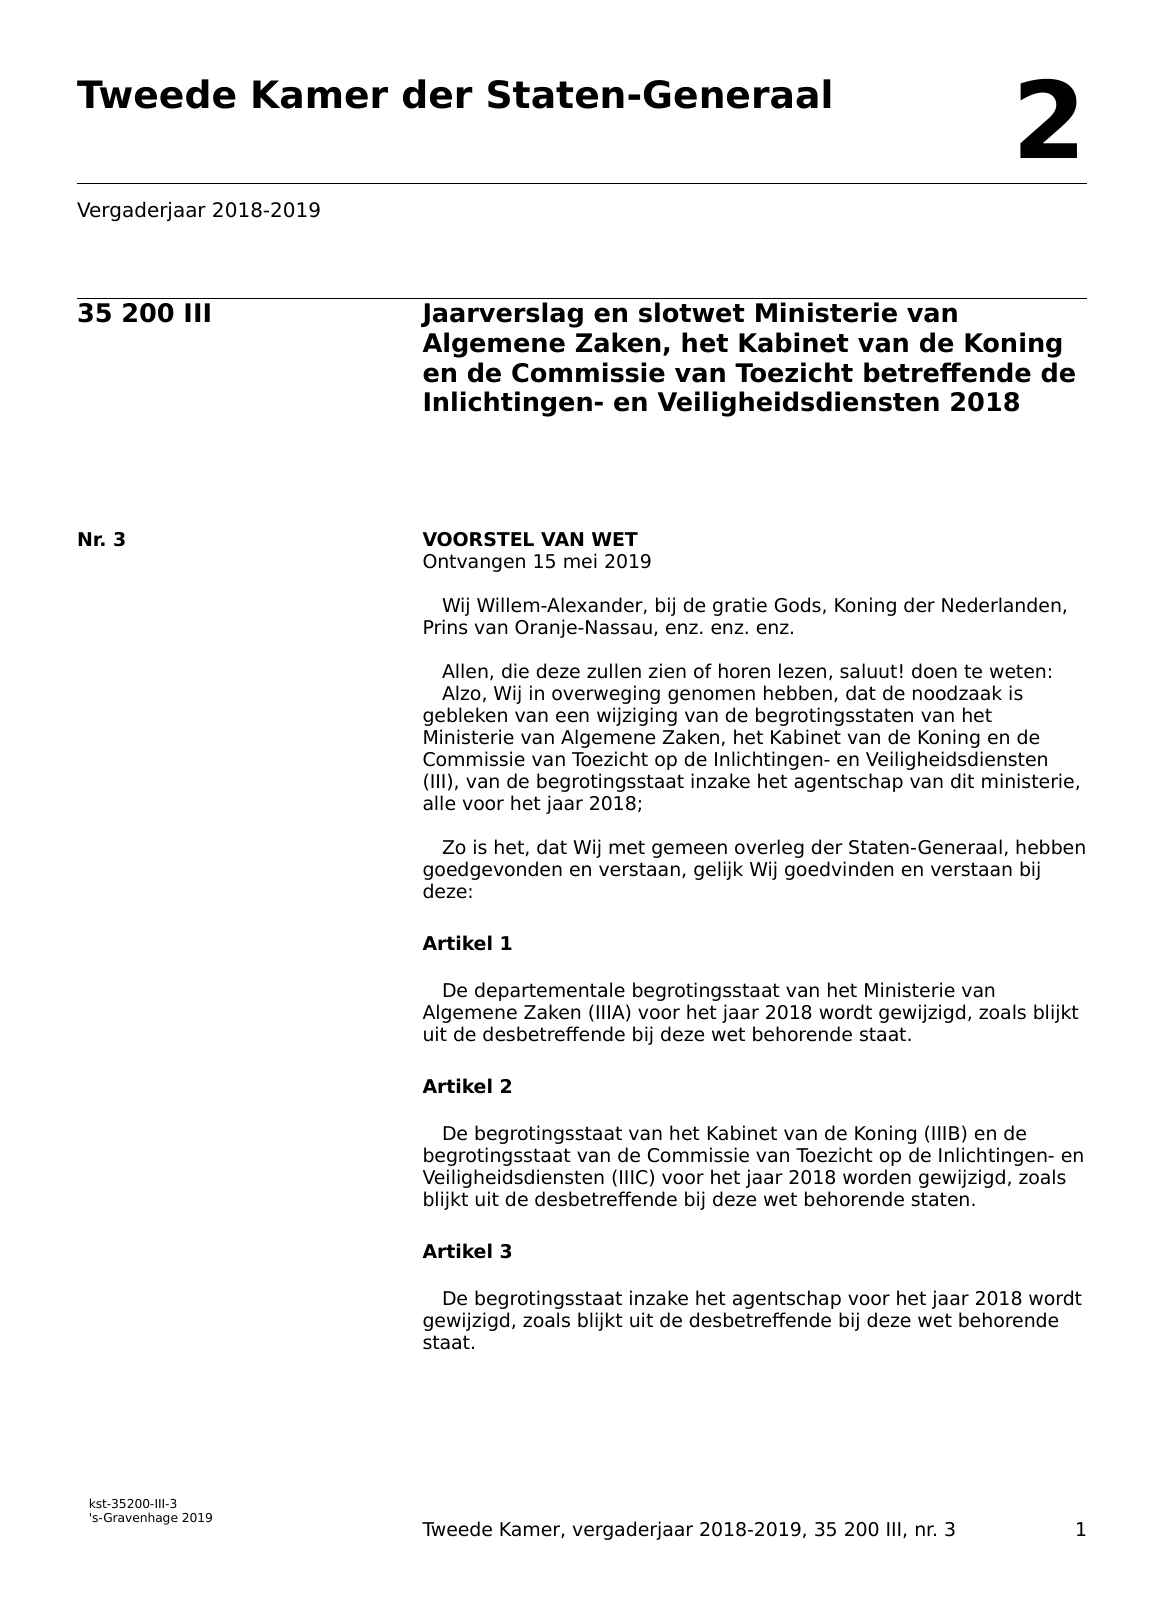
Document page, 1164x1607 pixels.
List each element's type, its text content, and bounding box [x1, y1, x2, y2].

text Alzo, Wij in overweging genomen hebben, dat de noodzaak is gebleken van een wijziging van de begrotingsstaten van het Ministerie van Algemene Zaken, het Kabinet van de Koning en de Commissie van Toezicht op de Inlichtingen- en Veiligheidsdiensten (III), van de begrotingsstaat inzake het agentschap van dit ministerie, alle voor het jaar 2018; [422, 683, 1087, 815]
table_cell Vergaderjaar 2018-2019 [77, 184, 1087, 298]
text De begrotingsstaat inzake het agentschap voor het jaar 2018 wordt gewijzigd, zoals blijkt uit de desbetreffende bij deze wet behorende staat. [422, 1288, 1087, 1354]
text Wij Willem-Alexander, bij de gratie Gods, Koning der Nederlanden, Prins van Oranje-Nassau, enz. enz. enz. [422, 595, 1087, 639]
subtitle 35 200 III Jaarverslag en slotwet Ministerie van Algemene Zaken, het Kabinet van de Koning en de Commissie van Toezicht betreffende de Inlichtingen- en Veiligheidsdiensten 2018 [77, 299, 1087, 418]
text 's-Gravenhage 2019 [88, 1511, 323, 1525]
subtitle Nr. 3 VOORSTEL VAN WET [77, 529, 1087, 551]
subtitle Artikel 3 [422, 1241, 1087, 1263]
text kst-35200-III-3 [88, 1497, 323, 1511]
text De departementale begrotingsstaat van het Ministerie van Algemene Zaken (IIIA) voor het jaar 2018 wordt gewijzigd, zoals blijkt uit de desbetreffende bij deze wet behorende staat. [422, 980, 1087, 1046]
text De begrotingsstaat van het Kabinet van de Koning (IIIB) en de begrotingsstaat van de Commissie van Toezicht op de Inlichtingen- en Veiligheidsdiensten (IIIC) voor het jaar 2018 worden gewijzigd, zoals blijkt uit de desbetreffende bij deze wet behorende staten. [422, 1123, 1087, 1211]
subtitle Artikel 1 [422, 933, 1087, 955]
subtitle Artikel 2 [422, 1076, 1087, 1098]
text Allen, die deze zullen zien of horen lezen, saluut! doen te weten: [422, 661, 1087, 683]
text Ontvangen 15 mei 2019 [422, 551, 1087, 573]
table_header 2 [886, 59, 1087, 183]
text Zo is het, dat Wij met gemeen overleg der Staten-Generaal, hebben goedgevonden en verstaan, gelijk Wij goedvinden en verstaan bij deze: [422, 837, 1087, 903]
table_header Tweede Kamer der Staten-Generaal [77, 59, 886, 183]
